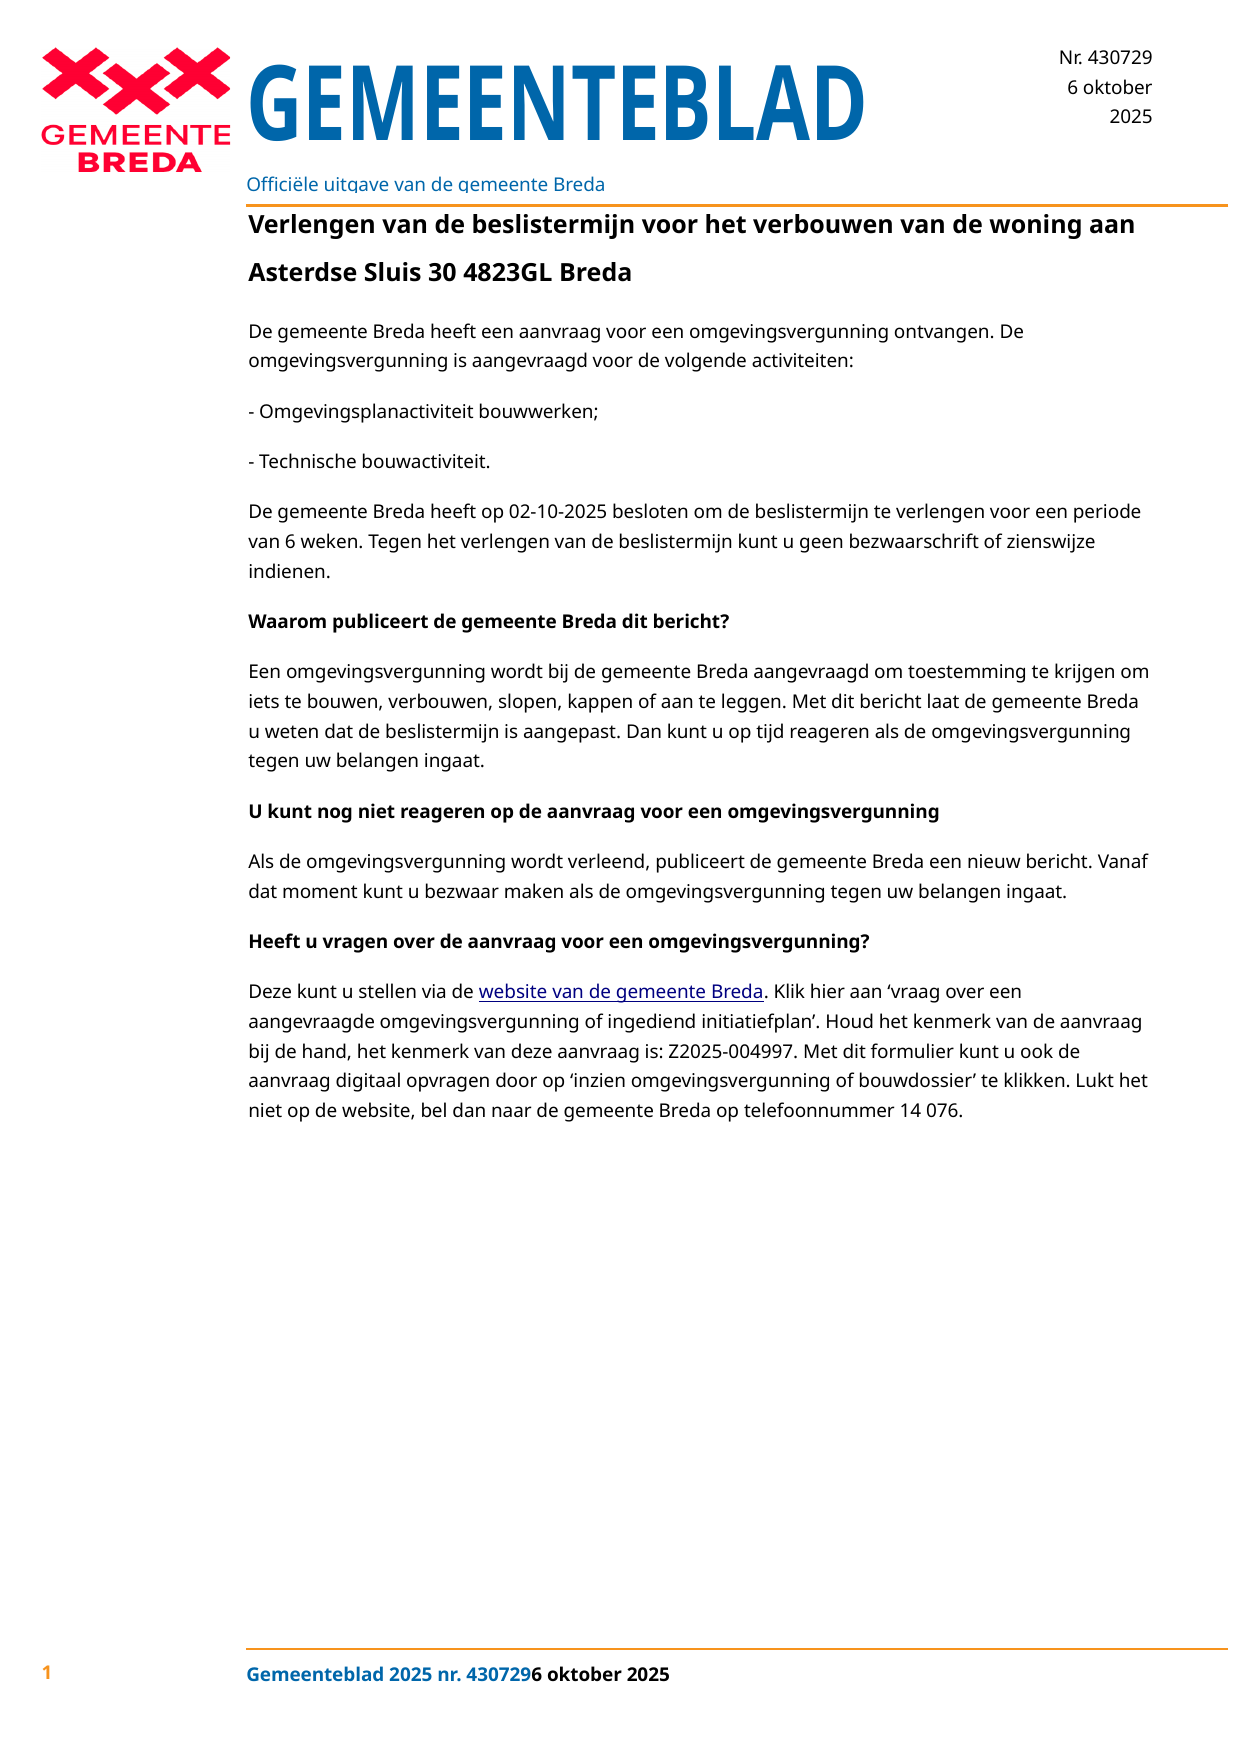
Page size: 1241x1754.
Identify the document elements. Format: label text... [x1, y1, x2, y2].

text Als de omgevingsvergunning wordt verleend, publiceert de gemeente Breda een nieuw bericht. Vanaf dat moment kunt u bezwaar maken als de omgevingsvergunning tegen uw belangen ingaat. [248, 848, 1152, 904]
text Verlengen van de beslistermijn voor het verbouwen van de woning aan Asterdse Sluis 30 4823GL Breda [248, 207, 1152, 288]
text Deze kunt u stellen via de website van de gemeente Breda. Klik hier aan ‘vraag over een aangevraagde omgevingsvergunning of ingediend initiatiefplan’. Houd het kenmerk van de aanvraag bij de hand, het kenmerk van deze aanvraag is: Z2025-004997. Met dit formulier kunt u ook de aanvraag digitaal opvragen door op ‘inzien omgevingsvergunning of bouwdossier’ te klikken. Lukt het niet op de website, bel dan naar de gemeente Breda op telefoonnummer 14 076. [248, 979, 1152, 1123]
text - Omgevingsplanactiviteit bouwwerken; [248, 398, 1152, 424]
text De gemeente Breda heeft op 02-10-2025 besloten om de beslistermijn te verlengen voor een periode van 6 weken. Tegen het verlengen van de beslistermijn kunt u geen bezwaarschrift of zienswijze indienen. [248, 499, 1152, 584]
text - Technische bouwactiviteit. [248, 448, 1152, 474]
text Heeft u vragen over de aanvraag voor een omgevingsvergunning? [248, 928, 1152, 954]
text De gemeente Breda heeft een aanvraag voor een omgevingsvergunning ontvangen. De omgevingsvergunning is aangevraagd voor de volgende activiteiten: [248, 318, 1152, 373]
text Een omgevingsvergunning wordt bij de gemeente Breda aangevraagd om toestemming te krijgen om iets te bouwen, verbouwen, slopen, kappen of aan te leggen. Met dit bericht laat de gemeente Breda u weten dat de beslistermijn is aangepast. Dan kunt u op tijd reageren als de omgevingsvergunning tegen uw belangen ingaat. [248, 659, 1152, 773]
picture [41, 47, 231, 172]
text U kunt nog niet reageren op de aanvraag voor een omgevingsvergunning [248, 798, 1152, 824]
text Waarom publiceert de gemeente Breda dit bericht? [248, 608, 1152, 634]
